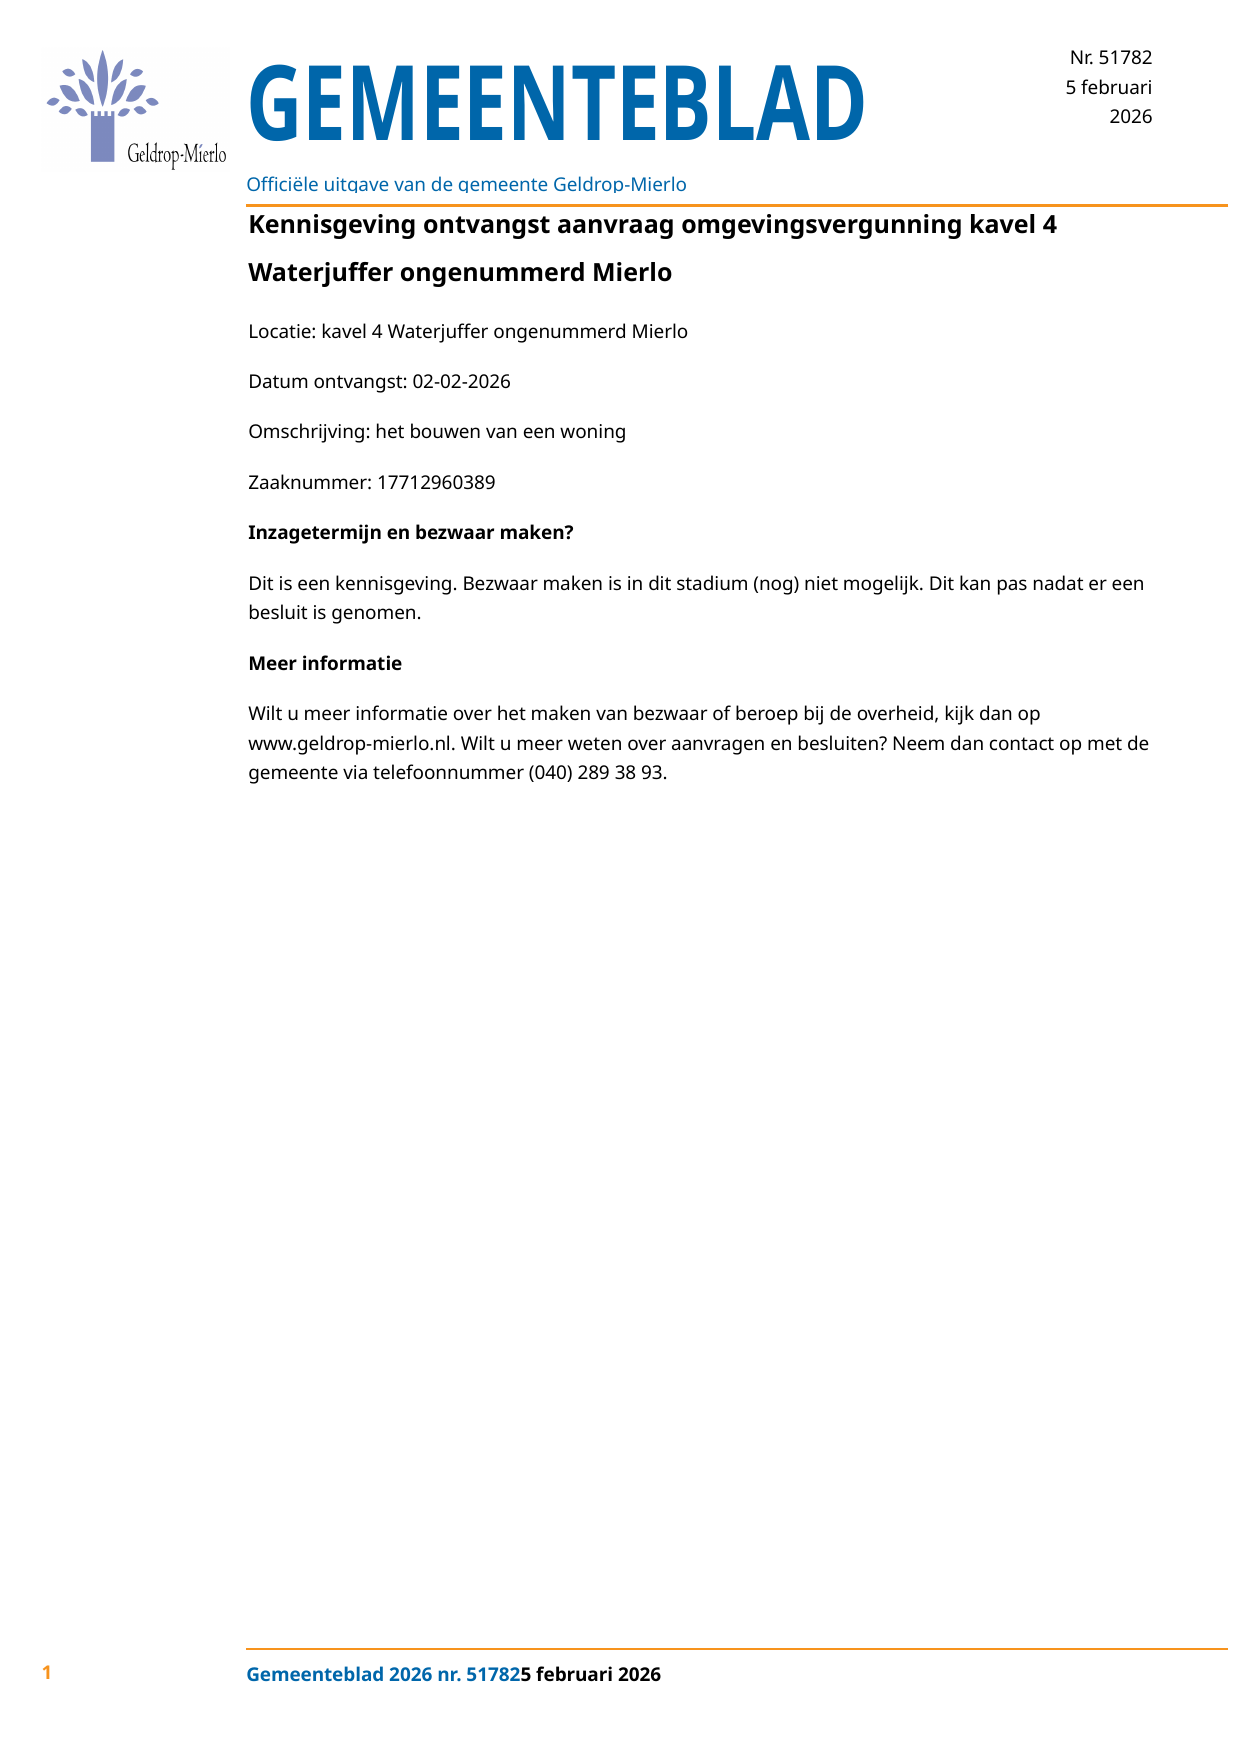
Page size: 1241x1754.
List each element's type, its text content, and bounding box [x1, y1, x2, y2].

text Locatie: kavel 4 Waterjuffer ongenummerd Mierlo [248, 318, 1152, 344]
text Kennisgeving ontvangst aanvraag omgevingsvergunning kavel 4 Waterjuffer ongenummerd Mierlo [248, 207, 1152, 288]
text Zaaknummer: 17712960389 [248, 469, 1152, 495]
picture [41, 47, 231, 172]
text Datum ontvangst: 02-02-2026 [248, 368, 1152, 394]
text Omschrijving: het bouwen van een woning [248, 419, 1152, 444]
text Wilt u meer informatie over het maken van bezwaar of beroep bij de overheid, kijk dan op www.geldrop-mierlo.nl. Wilt u meer weten over aanvragen en besluiten? Neem dan contact op met de gemeente via telefoonnummer (040) 289 38 93. [248, 700, 1152, 785]
text Dit is een kennisgeving. Bezwaar maken is in dit stadium (nog) niet mogelijk. Dit kan pas nadat er een besluit is genomen. [248, 570, 1152, 625]
text Inzagetermijn en bezwaar maken? [248, 519, 1152, 545]
text Meer informatie [248, 650, 1152, 676]
